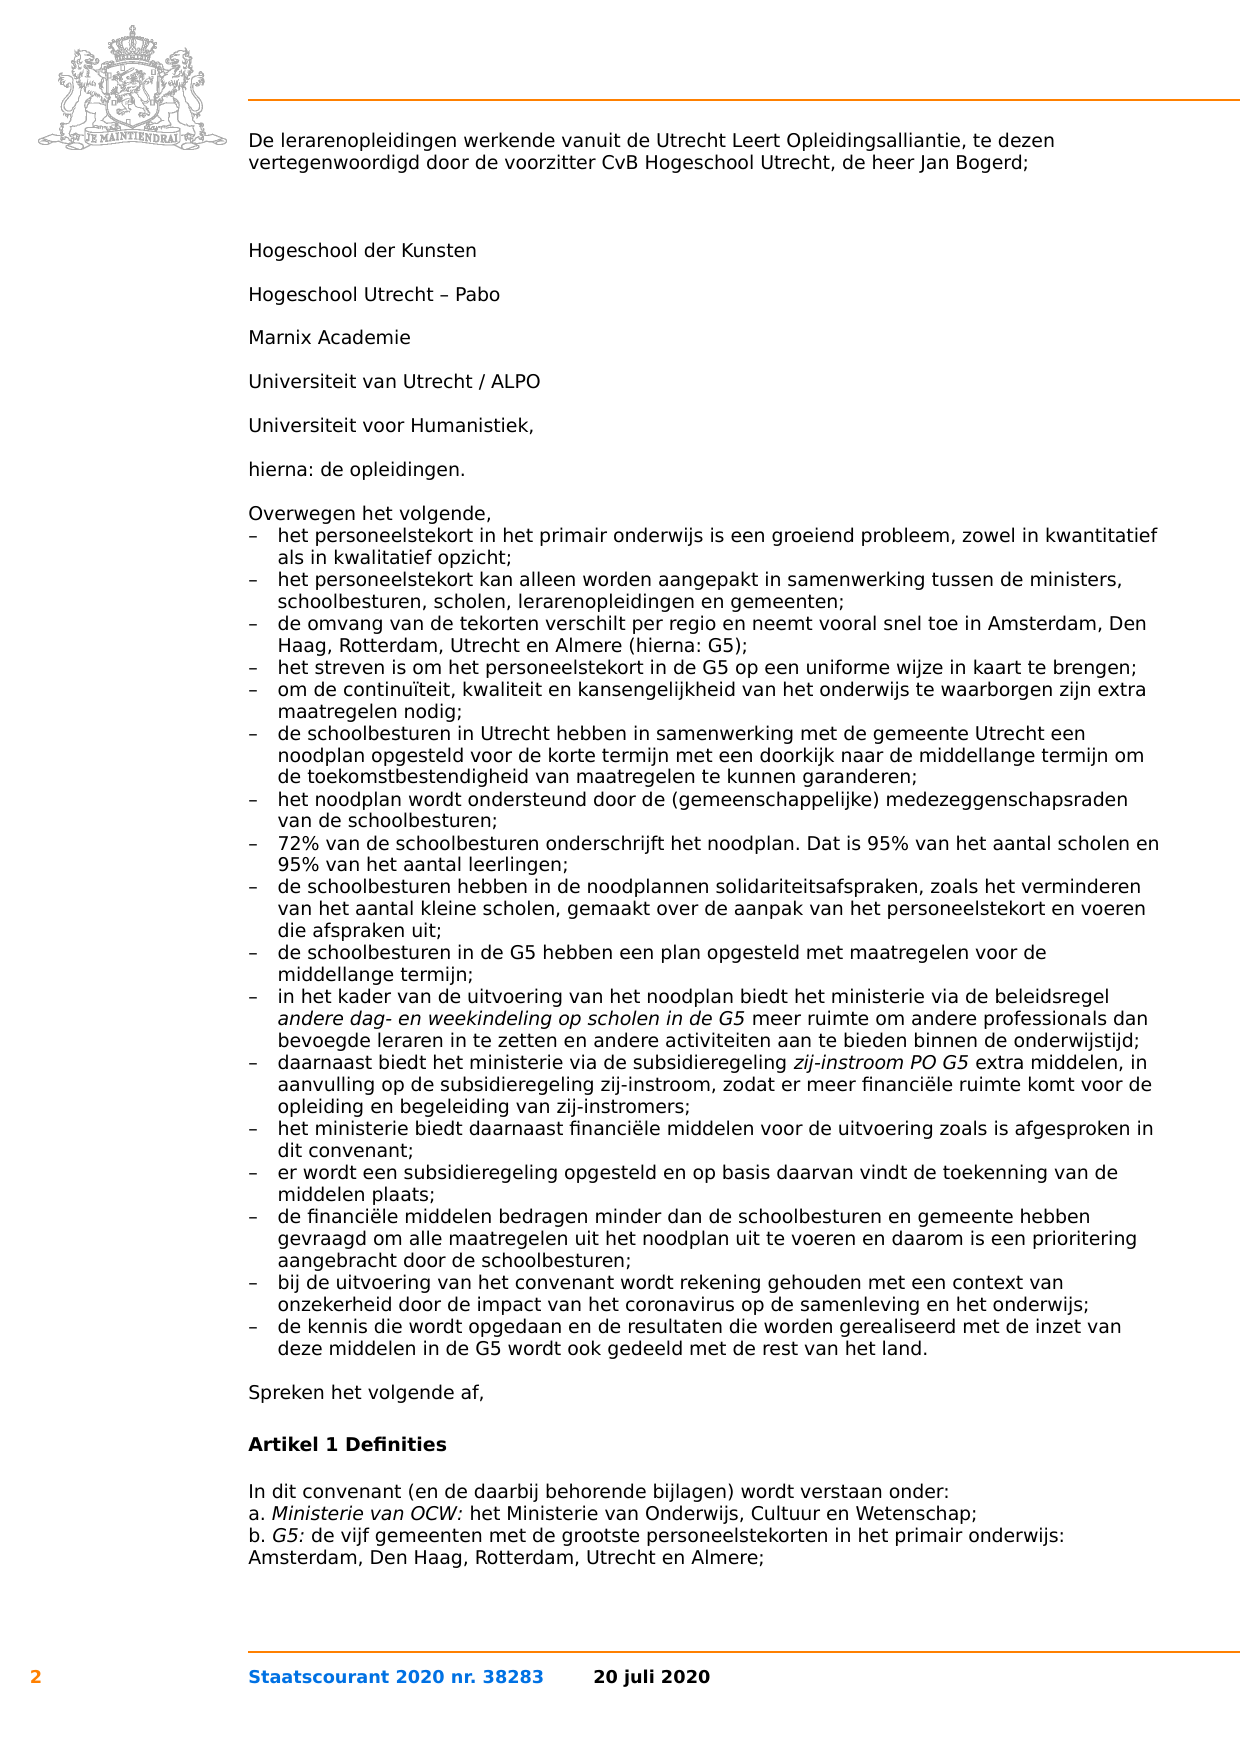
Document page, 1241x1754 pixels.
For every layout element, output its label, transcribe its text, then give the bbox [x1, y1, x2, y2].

subtitle Artikel 1 Definities [248, 1434, 1163, 1456]
text Hogeschool Utrecht – Pabo [248, 283, 1163, 305]
text Universiteit voor Humanistiek, [248, 415, 1163, 437]
text hierna: de opleidingen. [248, 459, 1163, 481]
text – de kennis die wordt opgedaan en de resultaten die worden gerealiseerd met de inzet van deze middelen in de G5 wordt ook gedeeld met de rest van het land. [248, 1316, 1163, 1360]
text Spreken het volgende af, [248, 1382, 1163, 1404]
text Overwegen het volgende, [248, 503, 1163, 525]
text De lerarenopleidingen werkende vanuit de Utrecht Leert Opleidingsalliantie, te dezen vertegenwoordigd door de voorzitter CvB Hogeschool Utrecht, de heer Jan Bogerd; [248, 130, 1163, 174]
text – om de continuïteit, kwaliteit en kansengelijkheid van het onderwijs te waarborgen zijn extra maatregelen nodig; [248, 678, 1163, 722]
text – de financiële middelen bedragen minder dan de schoolbesturen en gemeente hebben gevraagd om alle maatregelen uit het noodplan uit te voeren en daarom is een prioritering aangebracht door de schoolbesturen; [248, 1206, 1163, 1272]
text In dit convenant (en de daarbij behorende bijlagen) wordt verstaan onder: [248, 1481, 1163, 1503]
text – 72% van de schoolbesturen onderschrijft het noodplan. Dat is 95% van het aantal scholen en 95% van het aantal leerlingen; [248, 832, 1163, 876]
text b. G5: de vijf gemeenten met de grootste personeelstekorten in het primair onderwijs: Amsterdam, Den Haag, Rotterdam, Utrecht en Almere; [248, 1525, 1163, 1569]
text – het personeelstekort kan alleen worden aangepakt in samenwerking tussen de ministers, schoolbesturen, scholen, lerarenopleidingen en gemeenten; [248, 569, 1163, 613]
picture [38, 25, 227, 150]
text – het personeelstekort in het primair onderwijs is een groeiend probleem, zowel in kwantitatief als in kwalitatief opzicht; [248, 525, 1163, 569]
text a. Ministerie van OCW: het Ministerie van Onderwijs, Cultuur en Wetenschap; [248, 1503, 1163, 1525]
text – in het kader van de uitvoering van het noodplan biedt het ministerie via de beleidsregel andere dag- en weekindeling op scholen in de G5 meer ruimte om andere professionals dan bevoegde leraren in te zetten en andere activiteiten aan te bieden binnen de onderwijstijd; [248, 986, 1163, 1052]
text – daarnaast biedt het ministerie via de subsidieregeling zij-instroom PO G5 extra middelen, in aanvulling op de subsidieregeling zij-instroom, zodat er meer financiële ruimte komt voor de opleiding en begeleiding van zij-instromers; [248, 1052, 1163, 1118]
text – het ministerie biedt daarnaast financiële middelen voor de uitvoering zoals is afgesproken in dit convenant; [248, 1118, 1163, 1162]
text – het noodplan wordt ondersteund door de (gemeenschappelijke) medezeggenschapsraden van de schoolbesturen; [248, 788, 1163, 832]
text – de omvang van de tekorten verschilt per regio en neemt vooral snel toe in Amsterdam, Den Haag, Rotterdam, Utrecht en Almere (hierna: G5); [248, 613, 1163, 657]
text Universiteit van Utrecht / ALPO [248, 371, 1163, 393]
text – de schoolbesturen hebben in de noodplannen solidariteitsafspraken, zoals het verminderen van het aantal kleine scholen, gemaakt over de aanpak van het personeelstekort en voeren die afspraken uit; [248, 876, 1163, 942]
text – de schoolbesturen in Utrecht hebben in samenwerking met de gemeente Utrecht een noodplan opgesteld voor de korte termijn met een doorkijk naar de middellange termijn om de toekomstbestendigheid van maatregelen te kunnen garanderen; [248, 722, 1163, 788]
text Hogeschool der Kunsten [248, 239, 1163, 262]
text – het streven is om het personeelstekort in de G5 op een uniforme wijze in kaart te brengen; [248, 657, 1163, 678]
text – bij de uitvoering van het convenant wordt rekening gehouden met een context van onzekerheid door de impact van het coronavirus op de samenleving en het onderwijs; [248, 1272, 1163, 1316]
text – er wordt een subsidieregeling opgesteld en op basis daarvan vindt de toekenning van de middelen plaats; [248, 1162, 1163, 1206]
text – de schoolbesturen in de G5 hebben een plan opgesteld met maatregelen voor de middellange termijn; [248, 942, 1163, 986]
text Marnix Academie [248, 327, 1163, 349]
